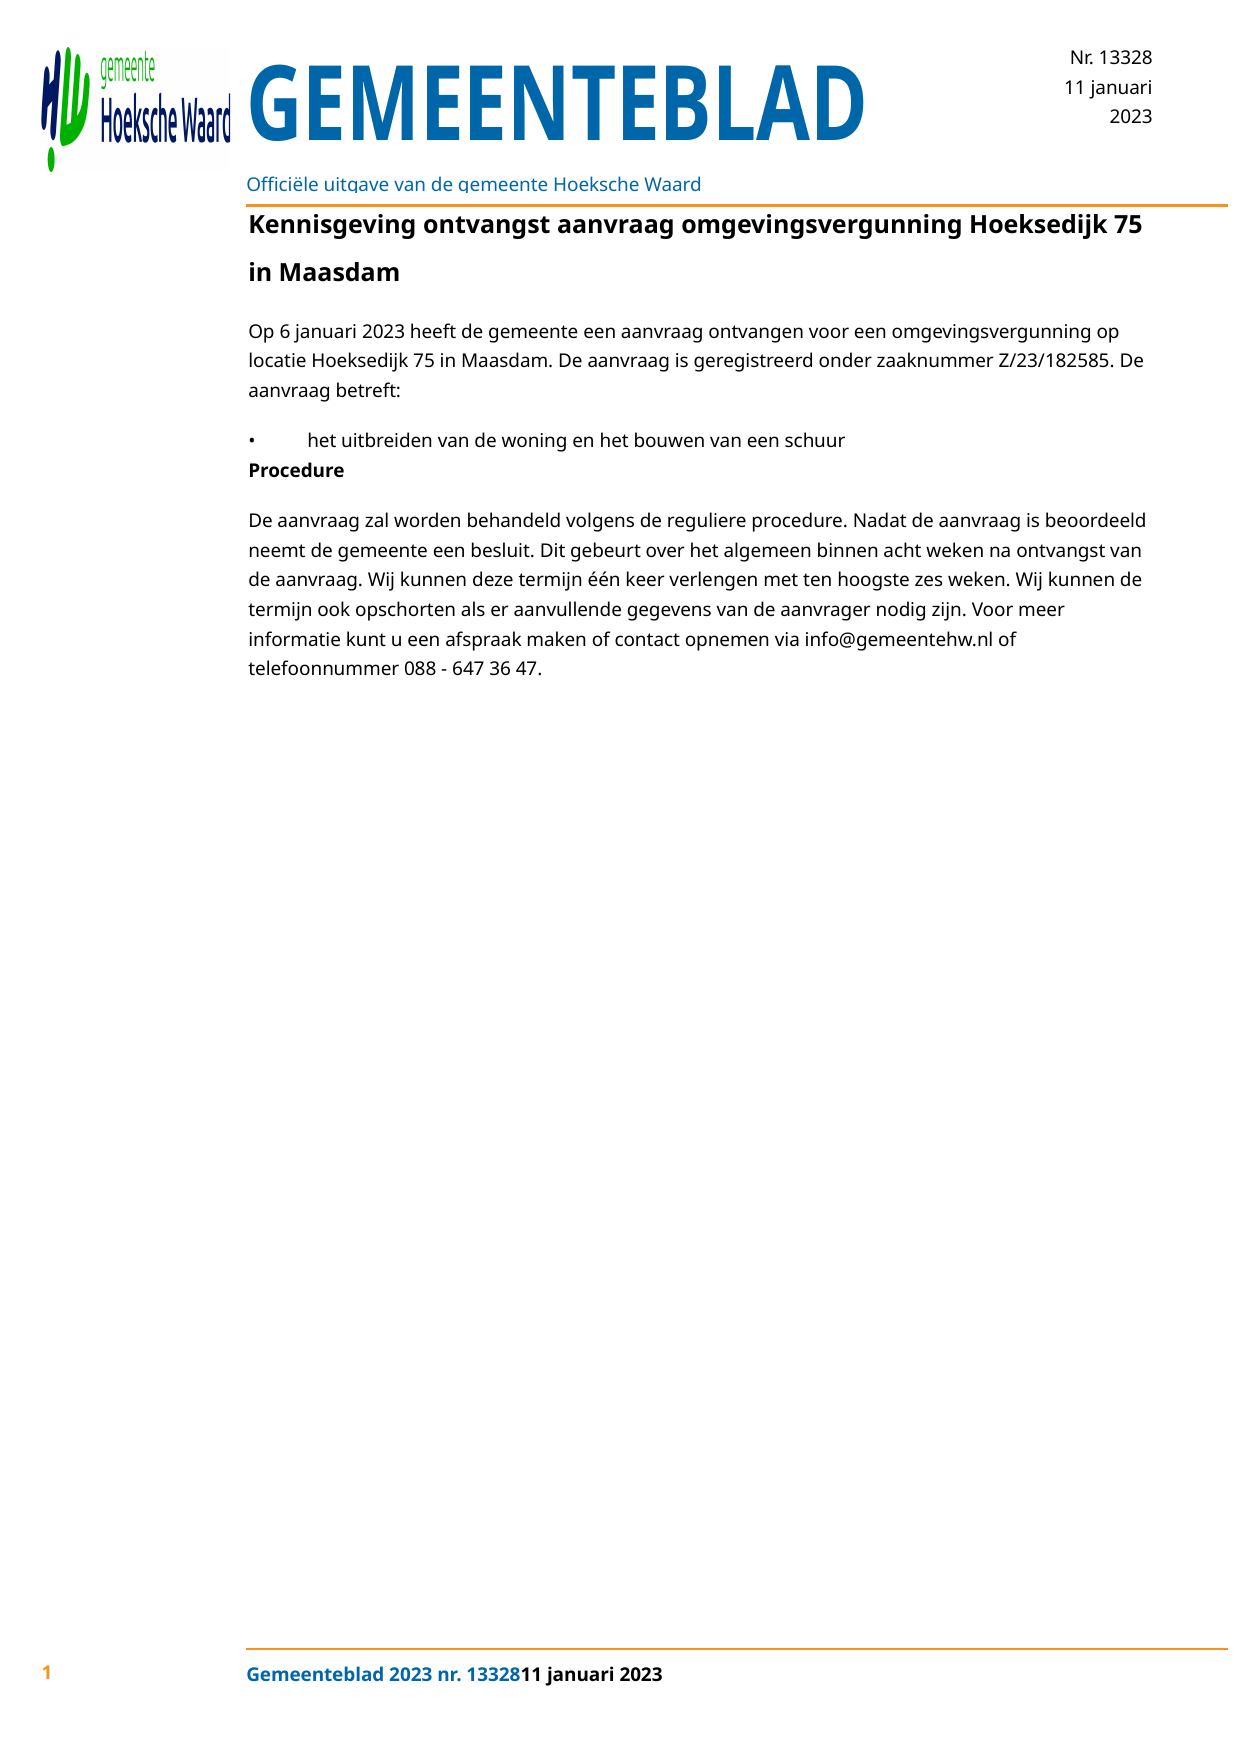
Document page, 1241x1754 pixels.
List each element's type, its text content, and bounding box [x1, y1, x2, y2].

picture [41, 47, 231, 172]
list het uitbreiden van de woning en het bouwen van een schuur [248, 427, 1152, 453]
text Kennisgeving ontvangst aanvraag omgevingsvergunning Hoeksedijk 75 in Maasdam [248, 207, 1152, 288]
text De aanvraag zal worden behandeld volgens de reguliere procedure. Nadat de aanvraag is beoordeeld neemt de gemeente een besluit. Dit gebeurt over het algemeen binnen acht weken na ontvangst van de aanvraag. Wij kunnen deze termijn één keer verlengen met ten hoogste zes weken. Wij kunnen de termijn ook opschorten als er aanvullende gegevens van de aanvrager nodig zijn. Voor meer informatie kunt u een afspraak maken of contact opnemen via info@gemeentehw.nl of telefoonnummer 088 - 647 36 47. [248, 507, 1152, 681]
text Procedure [248, 457, 1152, 483]
text Op 6 januari 2023 heeft de gemeente een aanvraag ontvangen voor een omgevingsvergunning op locatie Hoeksedijk 75 in Maasdam. De aanvraag is geregistreerd onder zaaknummer Z/23/182585. De aanvraag betreft: [248, 318, 1152, 403]
